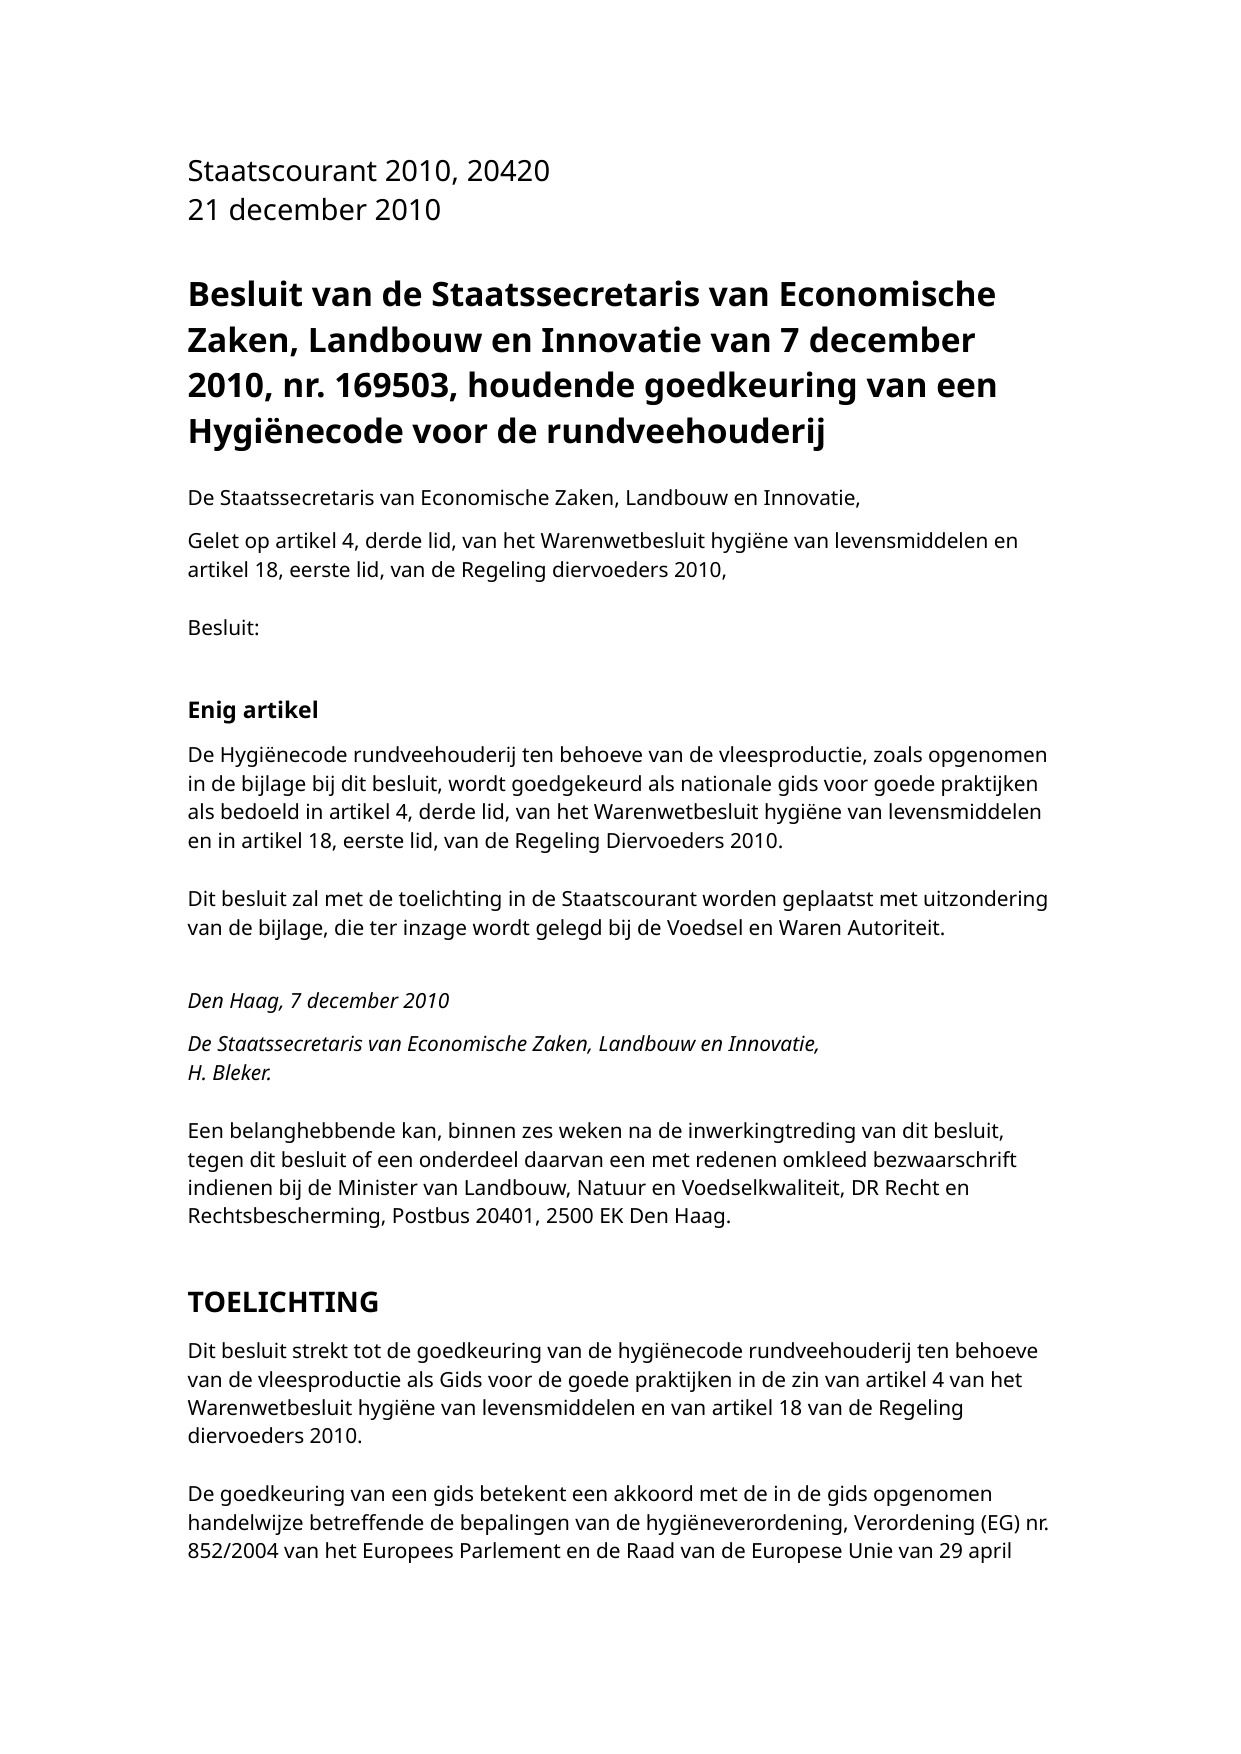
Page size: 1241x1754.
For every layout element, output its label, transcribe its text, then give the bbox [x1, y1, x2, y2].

subtitle Besluit van de Staatssecretaris van Economische Zaken, Landbouw en Innovatie van 7 december 2010, nr. 169503, houdende goedkeuring van een Hygiënecode voor de rundveehouderij [187, 271, 1053, 453]
text Dit besluit zal met de toelichting in de Staatscourant worden geplaatst met uitzondering van de bijlage, die ter inzage wordt gelegd bij de Voedsel en Waren Autoriteit. [187, 884, 1053, 941]
text Een belanghebbende kan, binnen zes weken na de inwerkingtreding van dit besluit, tegen dit besluit of een onderdeel daarvan een met redenen omkleed bezwaarschrift indienen bij de Minister van Landbouw, Natuur en Voedselkwaliteit, DR Recht en Rechtsbescherming, Postbus 20401, 2500 EK Den Haag. [187, 1116, 1053, 1230]
subtitle Enig artikel [187, 694, 1053, 725]
text Den Haag, 7 december 2010 [187, 986, 1053, 1014]
text H. Bleker. [187, 1058, 1053, 1086]
text Dit besluit strekt tot de goedkeuring van de hygiënecode rundveehouderij ten behoeve van de vleesproductie als Gids voor de goede praktijken in de zin van artikel 4 van het Warenwetbesluit hygiëne van levensmiddelen en van artikel 18 van de Regeling diervoeders 2010. [187, 1336, 1053, 1450]
text De Staatssecretaris van Economische Zaken, Landbouw en Innovatie, [187, 1029, 1053, 1058]
text Gelet op artikel 4, derde lid, van het Warenwetbesluit hygiëne van levensmiddelen en artikel 18, eerste lid, van de Regeling diervoeders 2010, [187, 526, 1053, 583]
subtitle TOELICHTING [187, 1283, 1053, 1321]
text Staatscourant 2010, 20420 [187, 150, 1053, 190]
text Besluit: [187, 613, 1053, 642]
text De Hygiënecode rundveehouderij ten behoeve van de vleesproductie, zoals opgenomen in de bijlage bij dit besluit, wordt goedgekeurd als nationale gids voor goede praktijken als bedoeld in artikel 4, derde lid, van het Warenwetbesluit hygiëne van levensmiddelen en in artikel 18, eerste lid, van de Regeling Diervoeders 2010. [187, 740, 1053, 854]
text 21 december 2010 [187, 190, 1053, 229]
text De goedkeuring van een gids betekent een akkoord met de in de gids opgenomen handelwijze betreffende de bepalingen van de hygiëneverordening, Verordening (EG) nr. 852/2004 van het Europees Parlement en de Raad van de Europese Unie van 29 april [187, 1479, 1053, 1565]
text De Staatssecretaris van Economische Zaken, Landbouw en Innovatie, [187, 483, 1053, 511]
